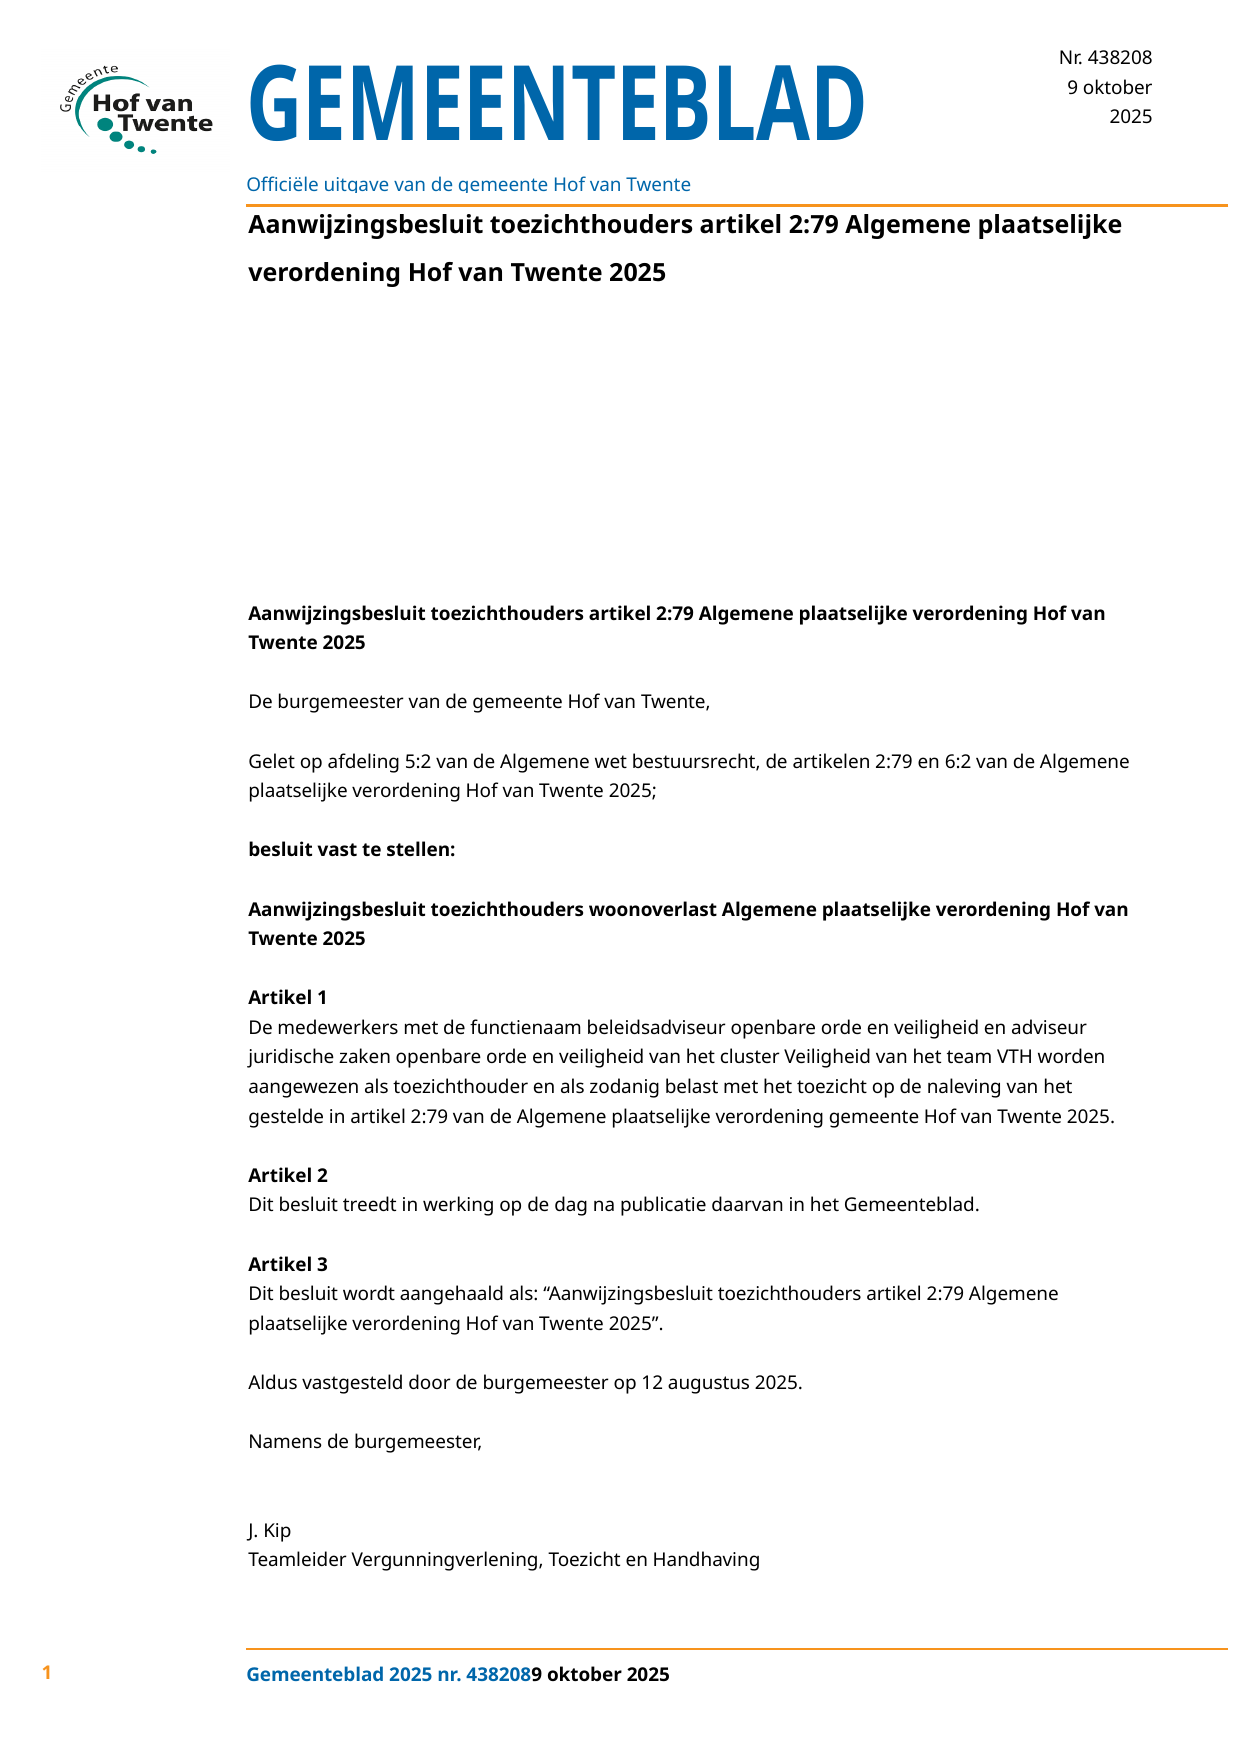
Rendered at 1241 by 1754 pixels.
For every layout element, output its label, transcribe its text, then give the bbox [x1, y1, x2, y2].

text Aanwijzingsbesluit toezichthouders woonoverlast Algemene plaatselijke verordening Hof van Twente 2025 [248, 896, 1152, 951]
text Aanwijzingsbesluit toezichthouders artikel 2:79 Algemene plaatselijke verordening Hof van Twente 2025 [248, 600, 1152, 655]
text Artikel 1 [248, 984, 1152, 1010]
text besluit vast te stellen: [248, 837, 1152, 862]
text Teamleider Vergunningverlening, Toezicht en Handhaving [248, 1547, 1152, 1572]
picture [41, 47, 231, 172]
text De burgemeester van de gemeente Hof van Twente, [248, 689, 1152, 714]
text Dit besluit wordt aangehaald als: “Aanwijzingsbesluit toezichthouders artikel 2:79 Algemene plaatselijke verordening Hof van Twente 2025”. [248, 1280, 1152, 1336]
text Artikel 3 [248, 1251, 1152, 1277]
text De medewerkers met de functienaam beleidsadviseur openbare orde en veiligheid en adviseur juridische zaken openbare orde en veiligheid van het cluster Veiligheid van het team VTH worden aangewezen als toezichthouder en als zodanig belast met het toezicht op de naleving van het gestelde in artikel 2:79 van de Algemene plaatselijke verordening gemeente Hof van Twente 2025. [248, 1014, 1152, 1129]
text Namens de burgemeester, [248, 1428, 1152, 1454]
text Gelet op afdeling 5:2 van de Algemene wet bestuursrecht, de artikelen 2:79 en 6:2 van de Algemene plaatselijke verordening Hof van Twente 2025; [248, 748, 1152, 803]
text Aanwijzingsbesluit toezichthouders artikel 2:79 Algemene plaatselijke verordening Hof van Twente 2025 [248, 207, 1152, 288]
text Artikel 2 [248, 1162, 1152, 1188]
text J. Kip [248, 1517, 1152, 1543]
text Dit besluit treedt in werking op de dag na publicatie daarvan in het Gemeenteblad. [248, 1192, 1152, 1217]
text Aldus vastgesteld door de burgemeester op 12 augustus 2025. [248, 1369, 1152, 1395]
